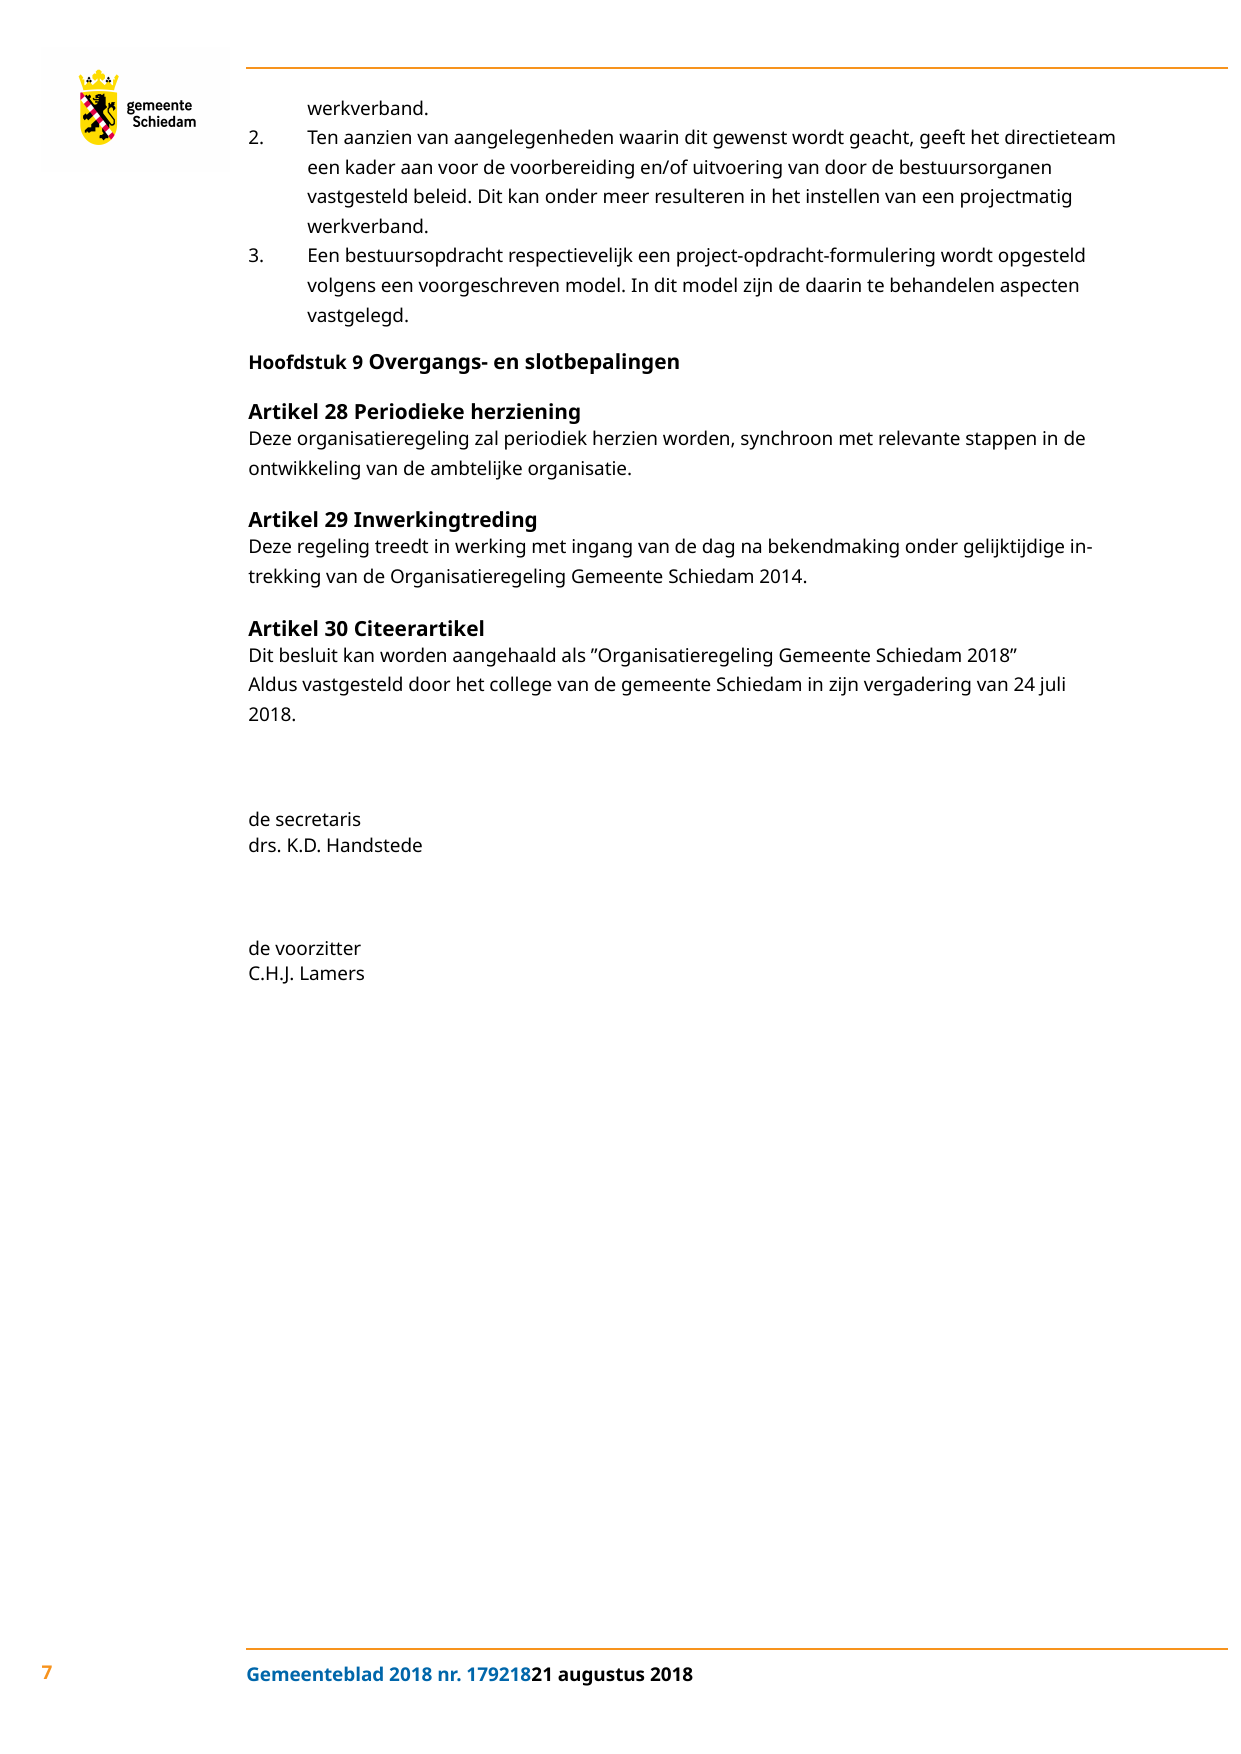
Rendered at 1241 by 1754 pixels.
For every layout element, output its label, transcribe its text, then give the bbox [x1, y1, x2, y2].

text Artikel 29 Inwerkingtreding [248, 505, 1152, 534]
text trekking van de Organisatieregeling Gemeente Schiedam 2014. [248, 563, 1152, 589]
text de voorzitter [248, 935, 1152, 960]
text Aldus vastgesteld door het college van de gemeente Schiedam in zijn vergadering van 24 juli [248, 672, 1152, 697]
list Ten aanzien van aangelegenheden waarin dit gewenst wordt geacht, geeft het directieteam een kader aan voor de voorbereiding en/of uitvoering van door de bestuursorganen vastgesteld beleid. Dit kan onder meer resulteren in het instellen van een projectmatig werkverband. [248, 124, 1152, 239]
text drs. K.D. Handstede [248, 832, 1152, 857]
text Deze regeling treedt in werking met ingang van de dag na bekendmaking onder gelijktijdige in- [248, 534, 1152, 559]
text 2018. [248, 701, 1152, 727]
picture [41, 47, 231, 172]
list werkverband. [248, 95, 1152, 121]
text Artikel 28 Periodieke herziening [248, 397, 1152, 425]
text Dit besluit kan worden aangehaald als ”Organisatieregeling Gemeente Schiedam 2018” [248, 642, 1152, 668]
text Deze organisatieregeling zal periodiek herzien worden, synchroon met relevante stappen in de ontwikkeling van de ambtelijke organisatie. [248, 425, 1152, 481]
text de secretaris [248, 806, 1152, 832]
list Een bestuursopdracht respectievelijk een project-opdracht-formulering wordt opgesteld volgens een voorgeschreven model. In dit model zijn de daarin te behandelen aspecten vastgelegd. [248, 243, 1152, 328]
text Hoofdstuk 9 Overgangs- en slotbepalingen [248, 347, 1152, 376]
text C.H.J. Lamers [248, 960, 1152, 986]
text Artikel 30 Citeerartikel [248, 614, 1152, 642]
